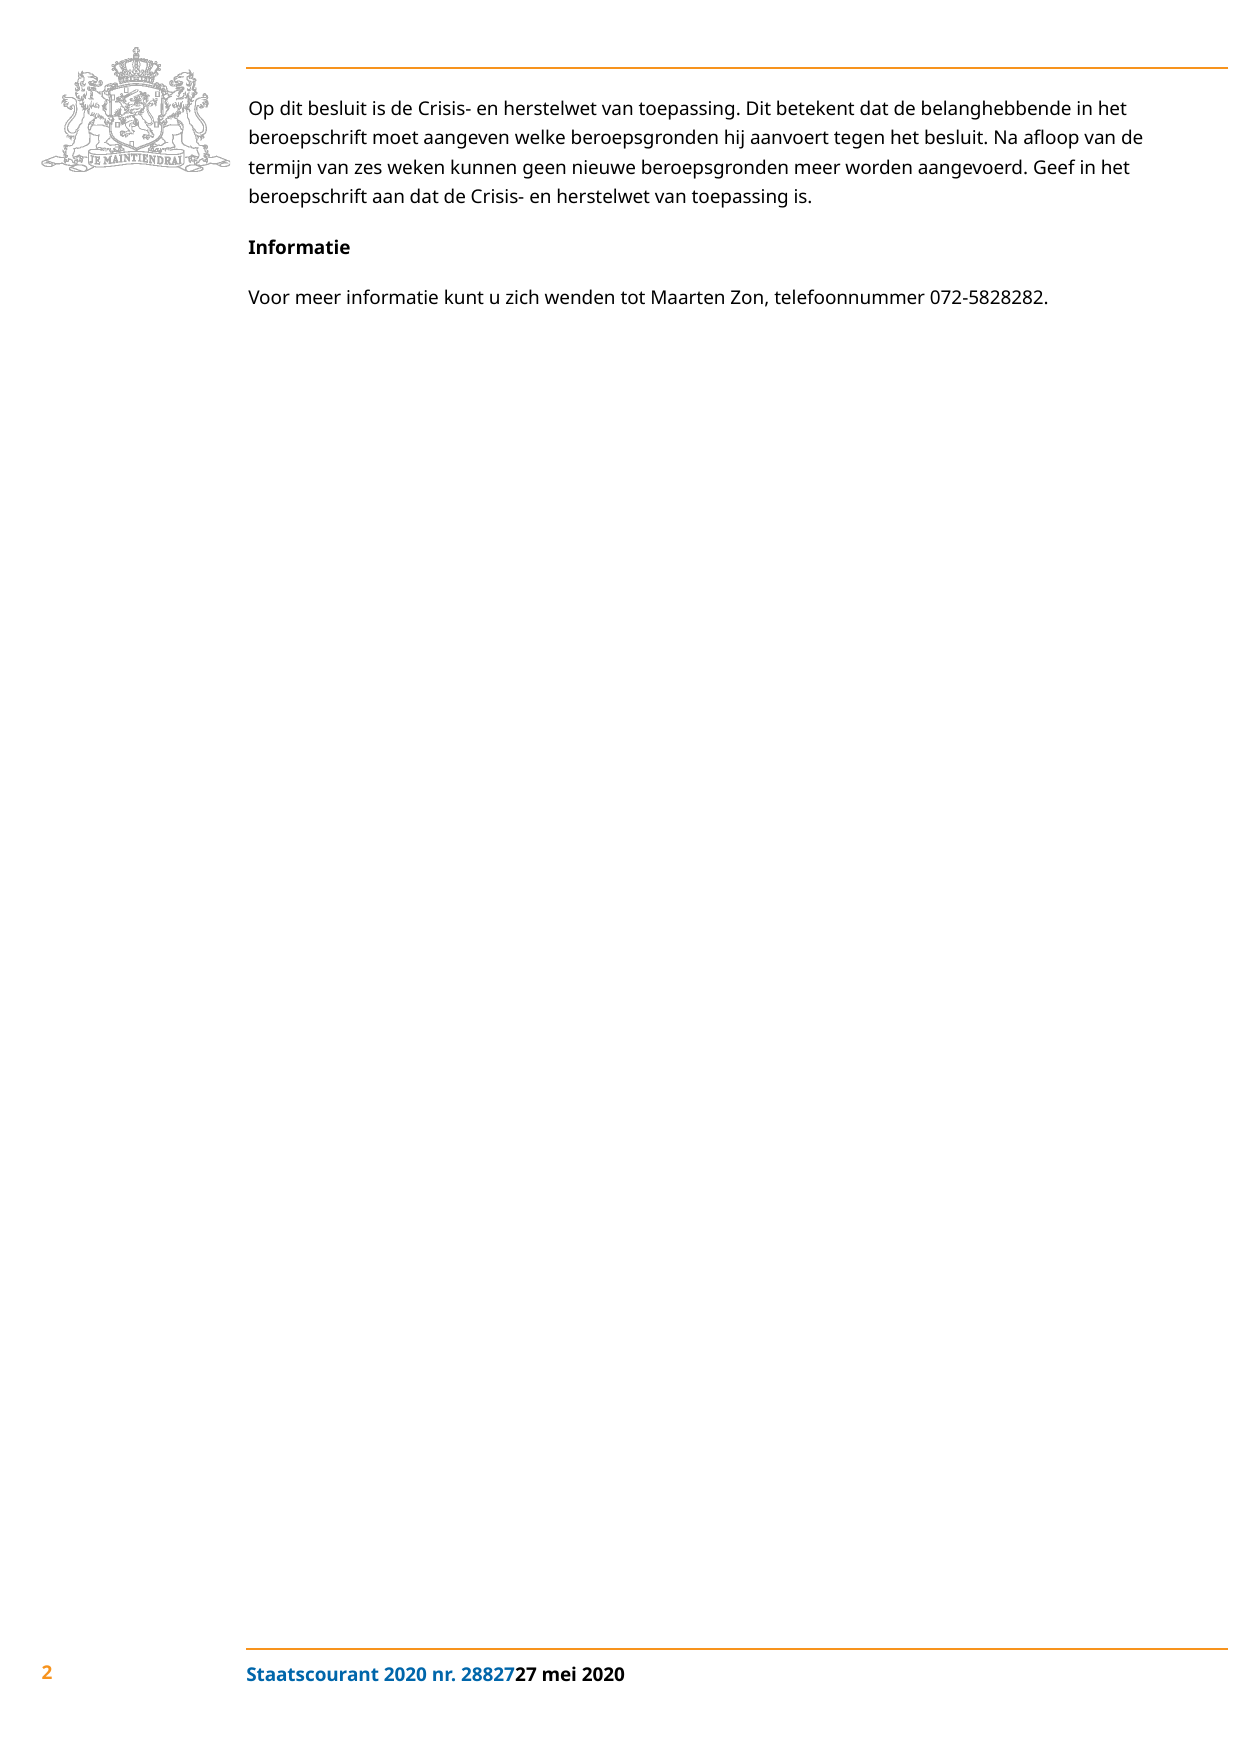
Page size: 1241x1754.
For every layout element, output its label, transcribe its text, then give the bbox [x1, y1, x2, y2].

text Informatie [248, 234, 1152, 260]
picture [41, 47, 231, 172]
text Op dit besluit is de Crisis- en herstelwet van toepassing. Dit betekent dat de belanghebbende in het beroepschrift moet aangeven welke beroepsgronden hij aanvoert tegen het besluit. Na afloop van de termijn van zes weken kunnen geen nieuwe beroepsgronden meer worden aangevoerd. Geef in het beroepschrift aan dat de Crisis- en herstelwet van toepassing is. [248, 95, 1152, 209]
text Voor meer informatie kunt u zich wenden tot Maarten Zon, telefoonnummer 072-5828282. [248, 284, 1152, 310]
